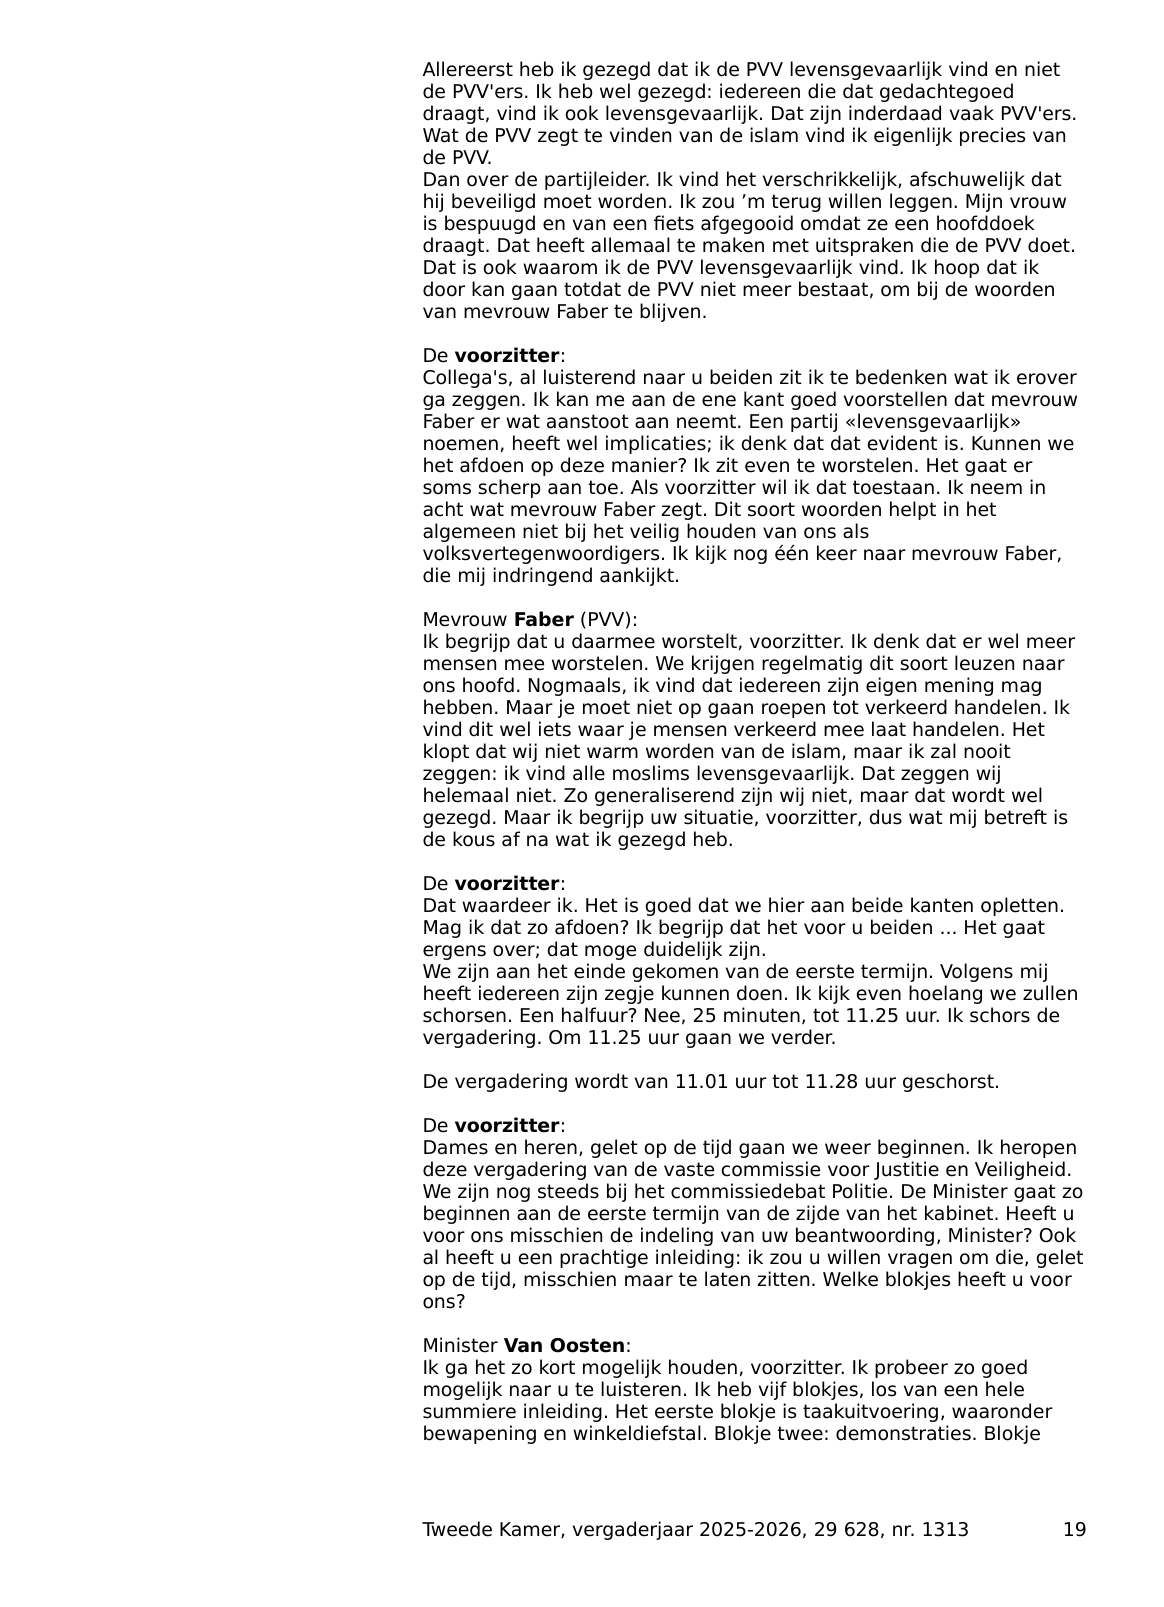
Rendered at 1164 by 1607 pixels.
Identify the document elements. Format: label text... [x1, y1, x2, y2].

text We zijn aan het einde gekomen van de eerste termijn. Volgens mij heeft iedereen zijn zegje kunnen doen. Ik kijk even hoelang we zullen schorsen. Een halfuur? Nee, 25 minuten, tot 11.25 uur. Ik schors de vergadering. Om 11.25 uur gaan we verder. [422, 961, 1087, 1049]
text Mevrouw Faber (PVV): [422, 609, 1087, 631]
text De voorzitter: [422, 345, 1087, 367]
text Ik begrijp dat u daarmee worstelt, voorzitter. Ik denk dat er wel meer mensen mee worstelen. We krijgen regelmatig dit soort leuzen naar ons hoofd. Nogmaals, ik vind dat iedereen zijn eigen mening mag hebben. Maar je moet niet op gaan roepen tot verkeerd handelen. Ik vind dit wel iets waar je mensen verkeerd mee laat handelen. Het klopt dat wij niet warm worden van de islam, maar ik zal nooit zeggen: ik vind alle moslims levensgevaarlijk. Dat zeggen wij helemaal niet. Zo generaliserend zijn wij niet, maar dat wordt wel gezegd. Maar ik begrijp uw situatie, voorzitter, dus wat mij betreft is de kous af na wat ik gezegd heb. [422, 631, 1087, 851]
text Allereerst heb ik gezegd dat ik de PVV levensgevaarlijk vind en niet de PVV'ers. Ik heb wel gezegd: iedereen die dat gedachtegoed draagt, vind ik ook levensgevaarlijk. Dat zijn inderdaad vaak PVV'ers. Wat de PVV zegt te vinden van de islam vind ik eigenlijk precies van de PVV. [422, 59, 1087, 169]
text Collega's, al luisterend naar u beiden zit ik te bedenken wat ik erover ga zeggen. Ik kan me aan de ene kant goed voorstellen dat mevrouw Faber er wat aanstoot aan neemt. Een partij «levensgevaarlijk» noemen, heeft wel implicaties; ik denk dat dat evident is. Kunnen we het afdoen op deze manier? Ik zit even te worstelen. Het gaat er soms scherp aan toe. Als voorzitter wil ik dat toestaan. Ik neem in acht wat mevrouw Faber zegt. Dit soort woorden helpt in het algemeen niet bij het veilig houden van ons als volksvertegenwoordigers. Ik kijk nog één keer naar mevrouw Faber, die mij indringend aankijkt. [422, 367, 1087, 587]
text Dan over de partijleider. Ik vind het verschrikkelijk, afschuwelijk dat hij beveiligd moet worden. Ik zou ’m terug willen leggen. Mijn vrouw is bespuugd en van een fiets afgegooid omdat ze een hoofddoek draagt. Dat heeft allemaal te maken met uitspraken die de PVV doet. Dat is ook waarom ik de PVV levensgevaarlijk vind. Ik hoop dat ik door kan gaan totdat de PVV niet meer bestaat, om bij de woorden van mevrouw Faber te blijven. [422, 169, 1087, 323]
text Dames en heren, gelet op de tijd gaan we weer beginnen. Ik heropen deze vergadering van de vaste commissie voor Justitie en Veiligheid. We zijn nog steeds bij het commissiedebat Politie. De Minister gaat zo beginnen aan de eerste termijn van de zijde van het kabinet. Heeft u voor ons misschien de indeling van uw beantwoording, Minister? Ook al heeft u een prachtige inleiding: ik zou u willen vragen om die, gelet op de tijd, misschien maar te laten zitten. Welke blokjes heeft u voor ons? [422, 1137, 1087, 1313]
text De voorzitter: [422, 1115, 1087, 1137]
text Dat waardeer ik. Het is goed dat we hier aan beide kanten opletten. Mag ik dat zo afdoen? Ik begrijp dat het voor u beiden ... Het gaat ergens over; dat moge duidelijk zijn. [422, 895, 1087, 961]
text Minister Van Oosten: [422, 1335, 1087, 1357]
text De vergadering wordt van 11.01 uur tot 11.28 uur geschorst. [422, 1071, 1087, 1093]
text De voorzitter: [422, 873, 1087, 895]
text Ik ga het zo kort mogelijk houden, voorzitter. Ik probeer zo goed mogelijk naar u te luisteren. Ik heb vijf blokjes, los van een hele summiere inleiding. Het eerste blokje is taakuitvoering, waaronder bewapening en winkeldiefstal. Blokje twee: demonstraties. Blokje [422, 1357, 1087, 1445]
